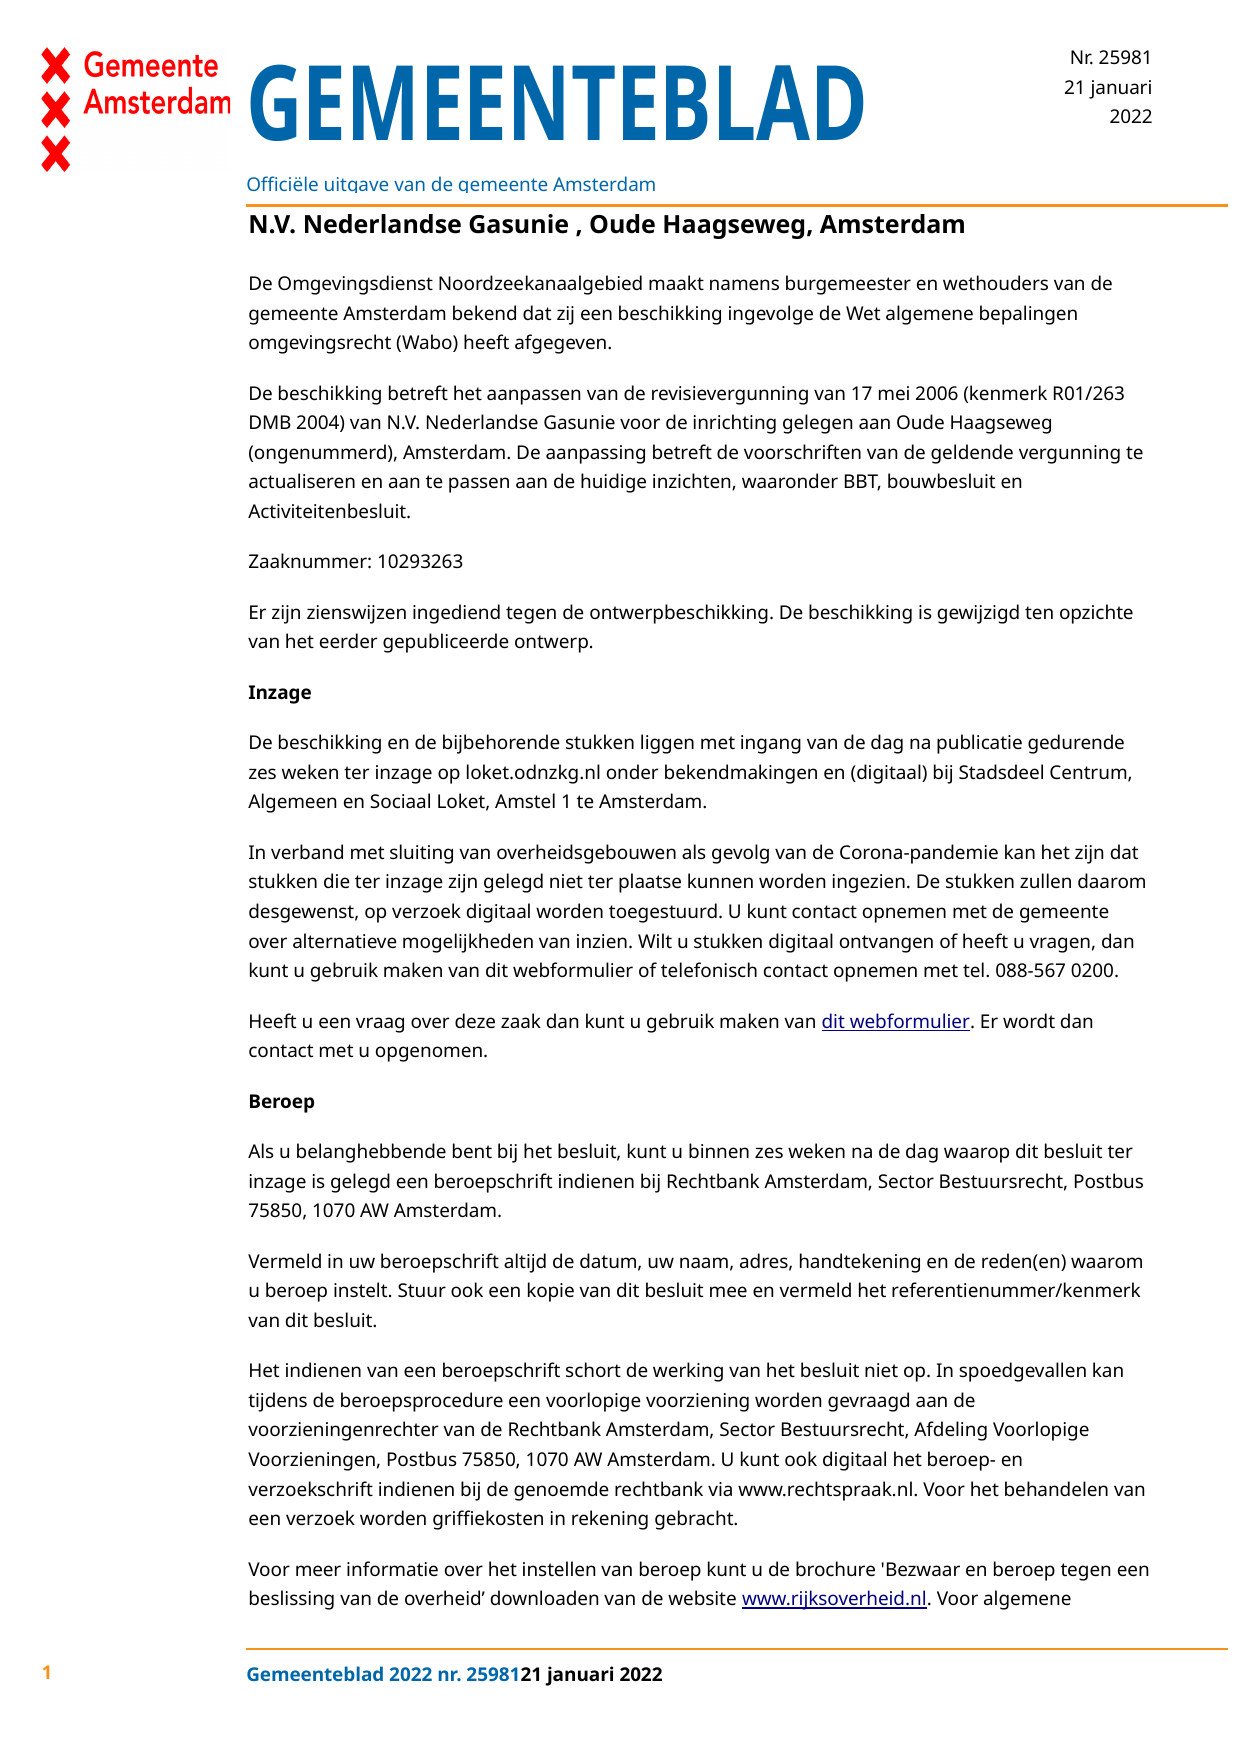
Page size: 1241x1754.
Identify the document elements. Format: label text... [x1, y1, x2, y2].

text De beschikking en de bijbehorende stukken liggen met ingang van de dag na publicatie gedurende zes weken ter inzage op loket.odnzkg.nl onder bekendmakingen en (digitaal) bij Stadsdeel Centrum, Algemeen en Sociaal Loket, Amstel 1 te Amsterdam. [248, 729, 1152, 814]
text Beroep [248, 1088, 1152, 1113]
text De beschikking betreft het aanpassen van de revisievergunning van 17 mei 2006 (kenmerk R01/263 DMB 2004) van N.V. Nederlandse Gasunie voor de inrichting gelegen aan Oude Haagseweg (ongenummerd), Amsterdam. De aanpassing betreft de voorschriften van de geldende vergunning te actualiseren en aan te passen aan de huidige inzichten, waaronder BBT, bouwbesluit en Activiteitenbesluit. [248, 380, 1152, 524]
text In verband met sluiting van overheidsgebouwen als gevolg van de Corona-pandemie kan het zijn dat stukken die ter inzage zijn gelegd niet ter plaatse kunnen worden ingezien. De stukken zullen daarom desgewenst, op verzoek digitaal worden toegestuurd. U kunt contact opnemen met de gemeente over alternatieve mogelijkheden van inzien. Wilt u stukken digitaal ontvangen of heeft u vragen, dan kunt u gebruik maken van dit webformulier of telefonisch contact opnemen met tel. 088-567 0200. [248, 839, 1152, 983]
text Als u belanghebbende bent bij het besluit, kunt u binnen zes weken na de dag waarop dit besluit ter inzage is gelegd een beroepschrift indienen bij Rechtbank Amsterdam, Sector Bestuursrecht, Postbus 75850, 1070 AW Amsterdam. [248, 1138, 1152, 1223]
text Er zijn zienswijzen ingediend tegen de ontwerpbeschikking. De beschikking is gewijzigd ten opzichte van het eerder gepubliceerde ontwerp. [248, 599, 1152, 654]
text Inzage [248, 679, 1152, 705]
text Zaaknummer: 10293263 [248, 549, 1152, 574]
picture [41, 47, 231, 172]
text Voor meer informatie over het instellen van beroep kunt u de brochure 'Bezwaar en beroep tegen een beslissing van de overheid’ downloaden van de website www.rijksoverheid.nl. Voor algemene [248, 1556, 1152, 1611]
text Het indienen van een beroepschrift schort de werking van het besluit niet op. In spoedgevallen kan tijdens de beroepsprocedure een voorlopige voorziening worden gevraagd aan de voorzieningenrechter van de Rechtbank Amsterdam, Sector Bestuursrecht, Afdeling Voorlopige Voorzieningen, Postbus 75850, 1070 AW Amsterdam. U kunt ook digitaal het beroep- en verzoekschrift indienen bij de genoemde rechtbank via www.rechtspraak.nl. Voor het behandelen van een verzoek worden griffiekosten in rekening gebracht. [248, 1357, 1152, 1531]
text Vermeld in uw beroepschrift altijd de datum, uw naam, adres, handtekening en de reden(en) waarom u beroep instelt. Stuur ook een kopie van dit besluit mee en vermeld het referentienummer/kenmerk van dit besluit. [248, 1248, 1152, 1333]
text N.V. Nederlandse Gasunie , Oude Haagseweg, Amsterdam [248, 207, 1152, 241]
text Heeft u een vraag over deze zaak dan kunt u gebruik maken van dit webformulier. Er wordt dan contact met u opgenomen. [248, 1008, 1152, 1063]
text De Omgevingsdienst Noordzeekanaalgebied maakt namens burgemeester en wethouders van de gemeente Amsterdam bekend dat zij een beschikking ingevolge de Wet algemene bepalingen omgevingsrecht (Wabo) heeft afgegeven. [248, 270, 1152, 355]
